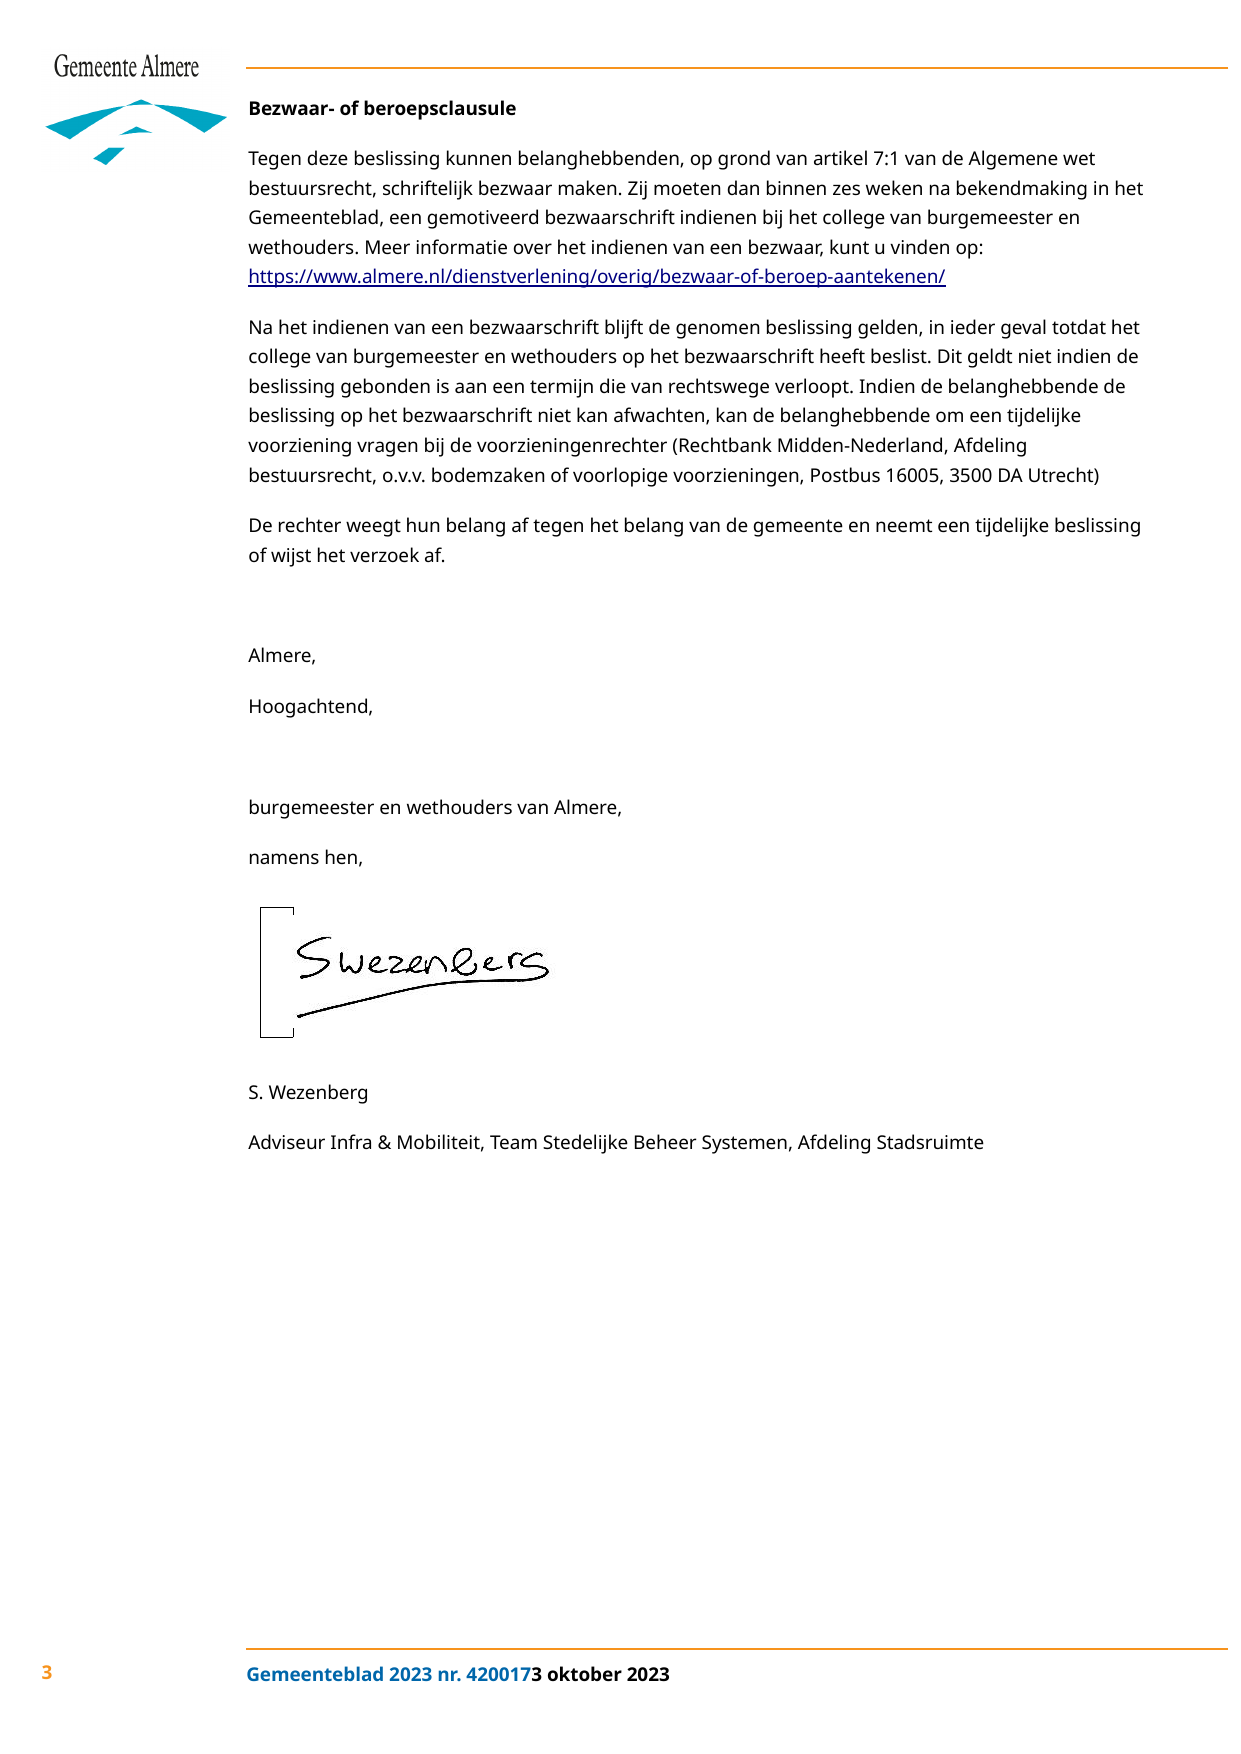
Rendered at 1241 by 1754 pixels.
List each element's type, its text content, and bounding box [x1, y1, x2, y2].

text Almere, [248, 643, 1152, 668]
text Tegen deze beslissing kunnen belanghebbenden, op grond van artikel 7:1 van de Algemene wet bestuursrecht, schriftelijk bezwaar maken. Zij moeten dan binnen zes weken na bekendmaking in het Gemeenteblad, een gemotiveerd bezwaarschrift indienen bij het college van burgemeester en wethouders. Meer informatie over het indienen van een bezwaar, kunt u vinden op: https://www.almere.nl/dienstverlening/overig/bezwaar-of-beroep-aantekenen/ [248, 145, 1152, 289]
text Bezwaar- of beroepsclausule [248, 95, 1152, 121]
text namens hen, [248, 844, 1152, 870]
text Na het indienen van een bezwaarschrift blijft de genomen beslissing gelden, in ieder geval totdat het college van burgemeester en wethouders op het bezwaarschrift heeft beslist. Dit geldt niet indien de beslissing gebonden is aan een termijn die van rechtswege verloopt. Indien de belanghebbende de beslissing op het bezwaarschrift niet kan afwachten, kan de belanghebbende om een tijdelijke voorziening vragen bij de voorzieningenrechter (Rechtbank Midden-Nederland, Afdeling bestuursrecht, o.v.v. bodemzaken of voorlopige voorzieningen, Postbus 16005, 3500 DA Utrecht) [248, 314, 1152, 488]
picture [268, 915, 576, 1028]
picture [41, 47, 231, 172]
text De rechter weegt hun belang af tegen het belang van de gemeente en neemt een tijdelijke beslissing of wijst het verzoek af. [248, 512, 1152, 568]
text burgemeester en wethouders van Almere, [248, 794, 1152, 820]
text S. Wezenberg [248, 1079, 1152, 1105]
text Hoogachtend, [248, 693, 1152, 719]
text Adviseur Infra & Mobiliteit, Team Stedelijke Beheer Systemen, Afdeling Stadsruimte [248, 1129, 1152, 1155]
